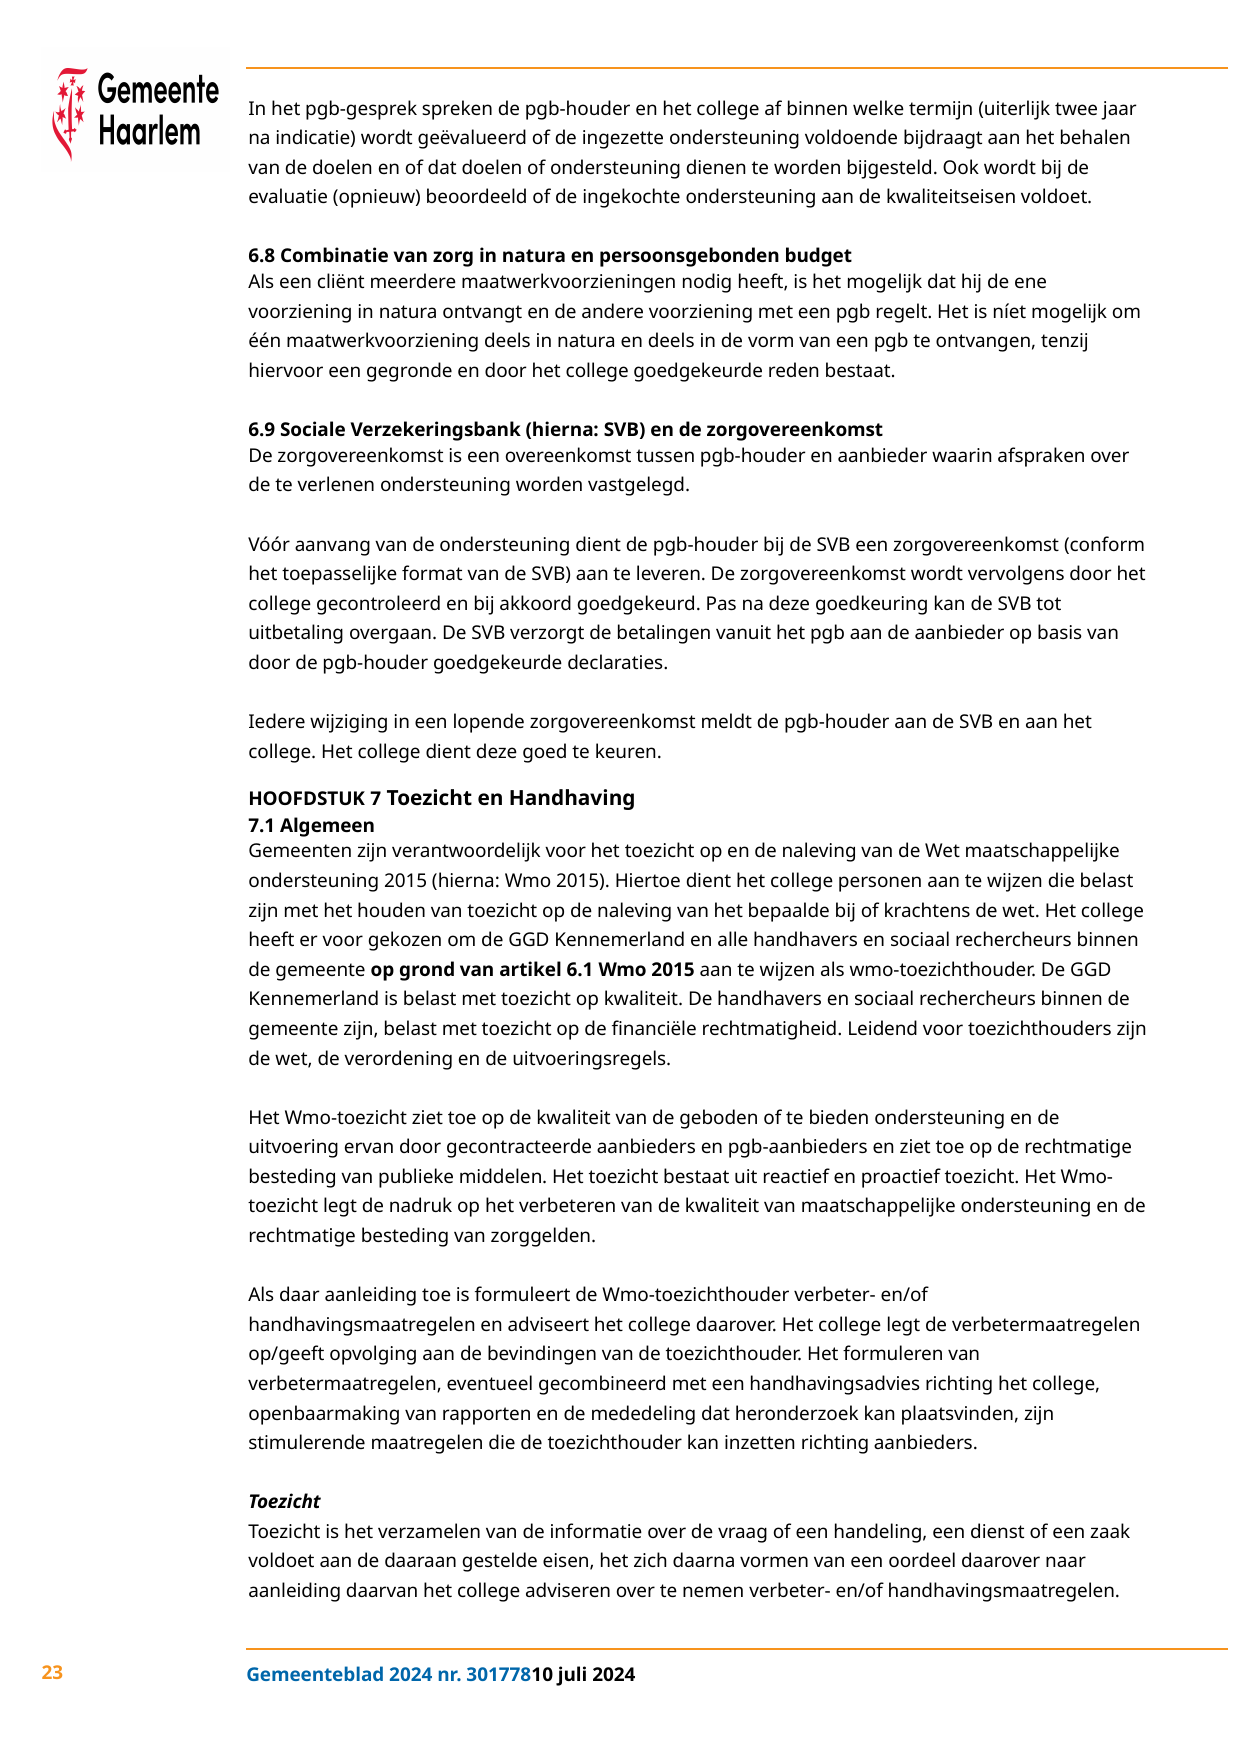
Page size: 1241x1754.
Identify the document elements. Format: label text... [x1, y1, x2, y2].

text In het pgb-gesprek spreken de pgb-houder en het college af binnen welke termijn (uiterlijk twee jaar na indicatie) wordt geëvalueerd of de ingezette ondersteuning voldoende bijdraagt aan het behalen van de doelen en of dat doelen of ondersteuning dienen te worden bijgesteld. Ook wordt bij de evaluatie (opnieuw) beoordeeld of de ingekochte ondersteuning aan de kwaliteitseisen voldoet. [248, 95, 1152, 209]
text 6.8 Combinatie van zorg in natura en persoonsgebonden budget [248, 243, 1152, 268]
text Toezicht is het verzamelen van de informatie over de vraag of een handeling, een dienst of een zaak voldoet aan de daaraan gestelde eisen, het zich daarna vormen van een oordeel daarover naar aanleiding daarvan het college adviseren over te nemen verbeter- en/of handhavingsmaatregelen. [248, 1518, 1152, 1603]
text Toezicht [248, 1488, 1152, 1514]
picture [41, 47, 231, 172]
text Vóór aanvang van de ondersteuning dient de pgb-houder bij de SVB een zorgovereenkomst (conform het toepasselijke format van de SVB) aan te leveren. De zorgovereenkomst wordt vervolgens door het college gecontroleerd en bij akkoord goedgekeurd. Pas na deze goedkeuring kan de SVB tot uitbetaling overgaan. De SVB verzorgt de betalingen vanuit het pgb aan de aanbieder op basis van door de pgb-houder goedgekeurde declaraties. [248, 531, 1152, 675]
text Gemeenten zijn verantwoordelijk voor het toezicht op en de naleving van de Wet maatschappelijke ondersteuning 2015 (hierna: Wmo 2015). Hiertoe dient het college personen aan te wijzen die belast zijn met het houden van toezicht op de naleving van het bepaalde bij of krachtens de wet. Het college heeft er voor gekozen om de GGD Kennemerland en alle handhavers en sociaal rechercheurs binnen de gemeente op grond van artikel 6.1 Wmo 2015 aan te wijzen als wmo-toezichthouder. De GGD Kennemerland is belast met toezicht op kwaliteit. De handhavers en sociaal rechercheurs binnen de gemeente zijn, belast met toezicht op de financiële rechtmatigheid. Leidend voor toezichthouders zijn de wet, de verordening en de uitvoeringsregels. [248, 838, 1152, 1071]
text Als daar aanleiding toe is formuleert de Wmo-toezichthouder verbeter- en/of handhavingsmaatregelen en adviseert het college daarover. Het college legt de verbetermaatregelen op/geeft opvolging aan de bevindingen van de toezichthouder. Het formuleren van verbetermaatregelen, eventueel gecombineerd met een handhavingsadvies richting het college, openbaarmaking van rapporten en de mededeling dat heronderzoek kan plaatsvinden, zijn stimulerende maatregelen die de toezichthouder kan inzetten richting aanbieders. [248, 1281, 1152, 1455]
text HOOFDSTUK 7 Toezicht en Handhaving [248, 783, 1152, 812]
text Iedere wijziging in een lopende zorgovereenkomst meldt de pgb-houder aan de SVB en aan het college. Het college dient deze goed te keuren. [248, 708, 1152, 764]
text Het Wmo-toezicht ziet toe op de kwaliteit van de geboden of te bieden ondersteuning en de uitvoering ervan door gecontracteerde aanbieders en pgb-aanbieders en ziet toe op de rechtmatige besteding van publieke middelen. Het toezicht bestaat uit reactief en proactief toezicht. Het Wmo-toezicht legt de nadruk op het verbeteren van de kwaliteit van maatschappelijke ondersteuning en de rechtmatige besteding van zorggelden. [248, 1104, 1152, 1248]
text 7.1 Algemeen [248, 812, 1152, 838]
text 6.9 Sociale Verzekeringsbank (hierna: SVB) en de zorgovereenkomst [248, 416, 1152, 442]
text De zorgovereenkomst is een overeenkomst tussen pgb-houder en aanbieder waarin afspraken over de te verlenen ondersteuning worden vastgelegd. [248, 442, 1152, 497]
text Als een cliënt meerdere maatwerkvoorzieningen nodig heeft, is het mogelijk dat hij de ene voorziening in natura ontvangt en de andere voorziening met een pgb regelt. Het is níet mogelijk om één maatwerkvoorziening deels in natura en deels in de vorm van een pgb te ontvangen, tenzij hiervoor een gegronde en door het college goedgekeurde reden bestaat. [248, 268, 1152, 383]
